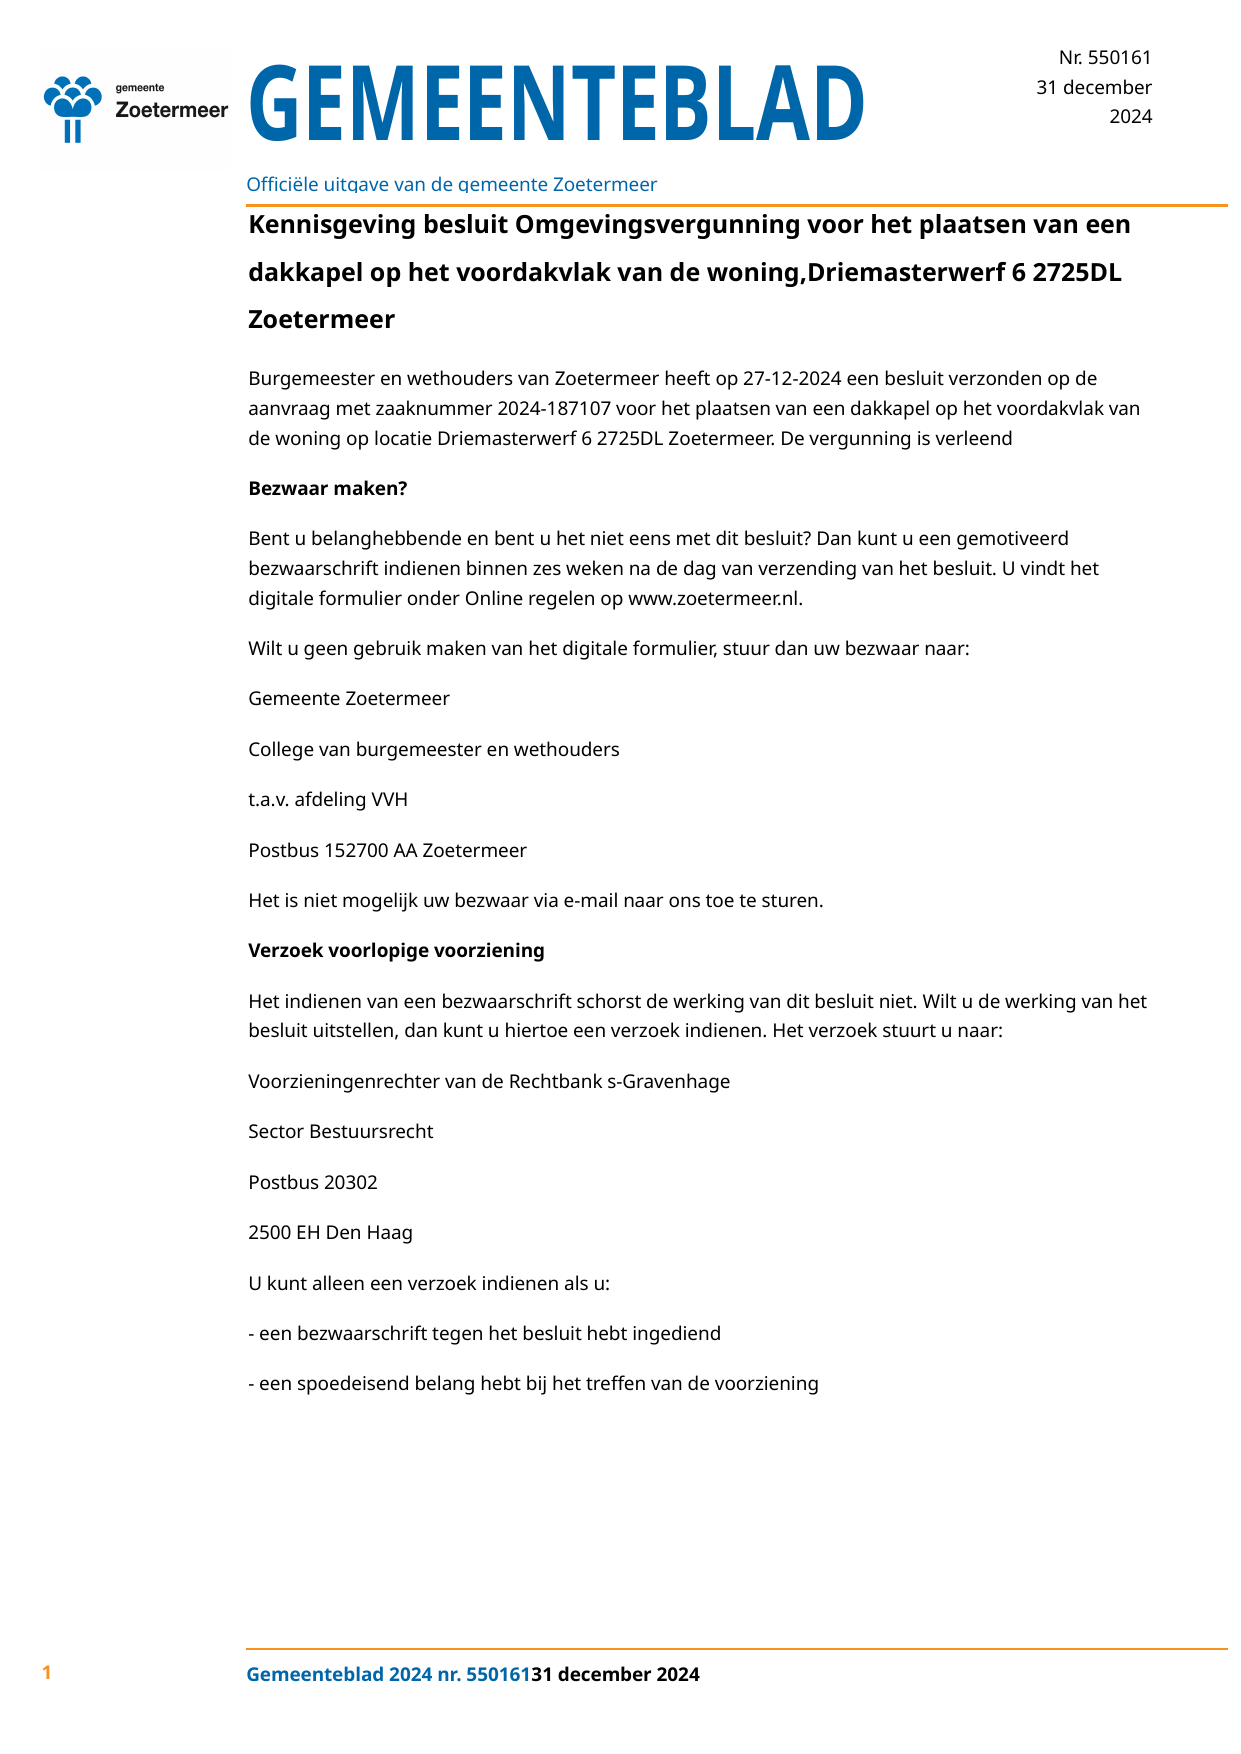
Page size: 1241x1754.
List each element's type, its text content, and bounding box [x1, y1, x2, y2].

text Kennisgeving besluit Omgevingsvergunning voor het plaatsen van een dakkapel op het voordakvlak van de woning,Driemasterwerf 6 2725DL Zoetermeer [248, 207, 1152, 336]
text U kunt alleen een verzoek indienen als u: [248, 1270, 1152, 1295]
text Verzoek voorlopige voorziening [248, 938, 1152, 963]
text Wilt u geen gebruik maken van het digitale formulier, stuur dan uw bezwaar naar: [248, 635, 1152, 661]
text Burgemeester en wethouders van Zoetermeer heeft op 27-12-2024 een besluit verzonden op de aanvraag met zaaknummer 2024-187107 voor het plaatsen van een dakkapel op het voordakvlak van de woning op locatie Driemasterwerf 6 2725DL Zoetermeer. De vergunning is verleend [248, 366, 1152, 450]
text Postbus 152700 AA Zoetermeer [248, 837, 1152, 862]
text College van burgemeester en wethouders [248, 736, 1152, 762]
text - een bezwaarschrift tegen het besluit hebt ingediend [248, 1320, 1152, 1346]
text Bent u belanghebbende en bent u het niet eens met dit besluit? Dan kunt u een gemotiveerd bezwaarschrift indienen binnen zes weken na de dag van verzending van het besluit. U vindt het digitale formulier onder Online regelen op www.zoetermeer.nl. [248, 526, 1152, 610]
text 2500 EH Den Haag [248, 1219, 1152, 1245]
text Het is niet mogelijk uw bezwaar via e-mail naar ons toe te sturen. [248, 887, 1152, 913]
picture [41, 47, 231, 172]
text Gemeente Zoetermeer [248, 686, 1152, 711]
text Bezwaar maken? [248, 475, 1152, 501]
text Postbus 20302 [248, 1169, 1152, 1194]
text Sector Bestuursrecht [248, 1118, 1152, 1144]
text Het indienen van een bezwaarschrift schorst de werking van dit besluit niet. Wilt u de werking van het besluit uitstellen, dan kunt u hiertoe een verzoek indienen. Het verzoek stuurt u naar: [248, 988, 1152, 1043]
text t.a.v. afdeling VVH [248, 786, 1152, 812]
text Voorzieningenrechter van de Rechtbank s-Gravenhage [248, 1068, 1152, 1094]
text - een spoedeisend belang hebt bij het treffen van de voorziening [248, 1371, 1152, 1396]
